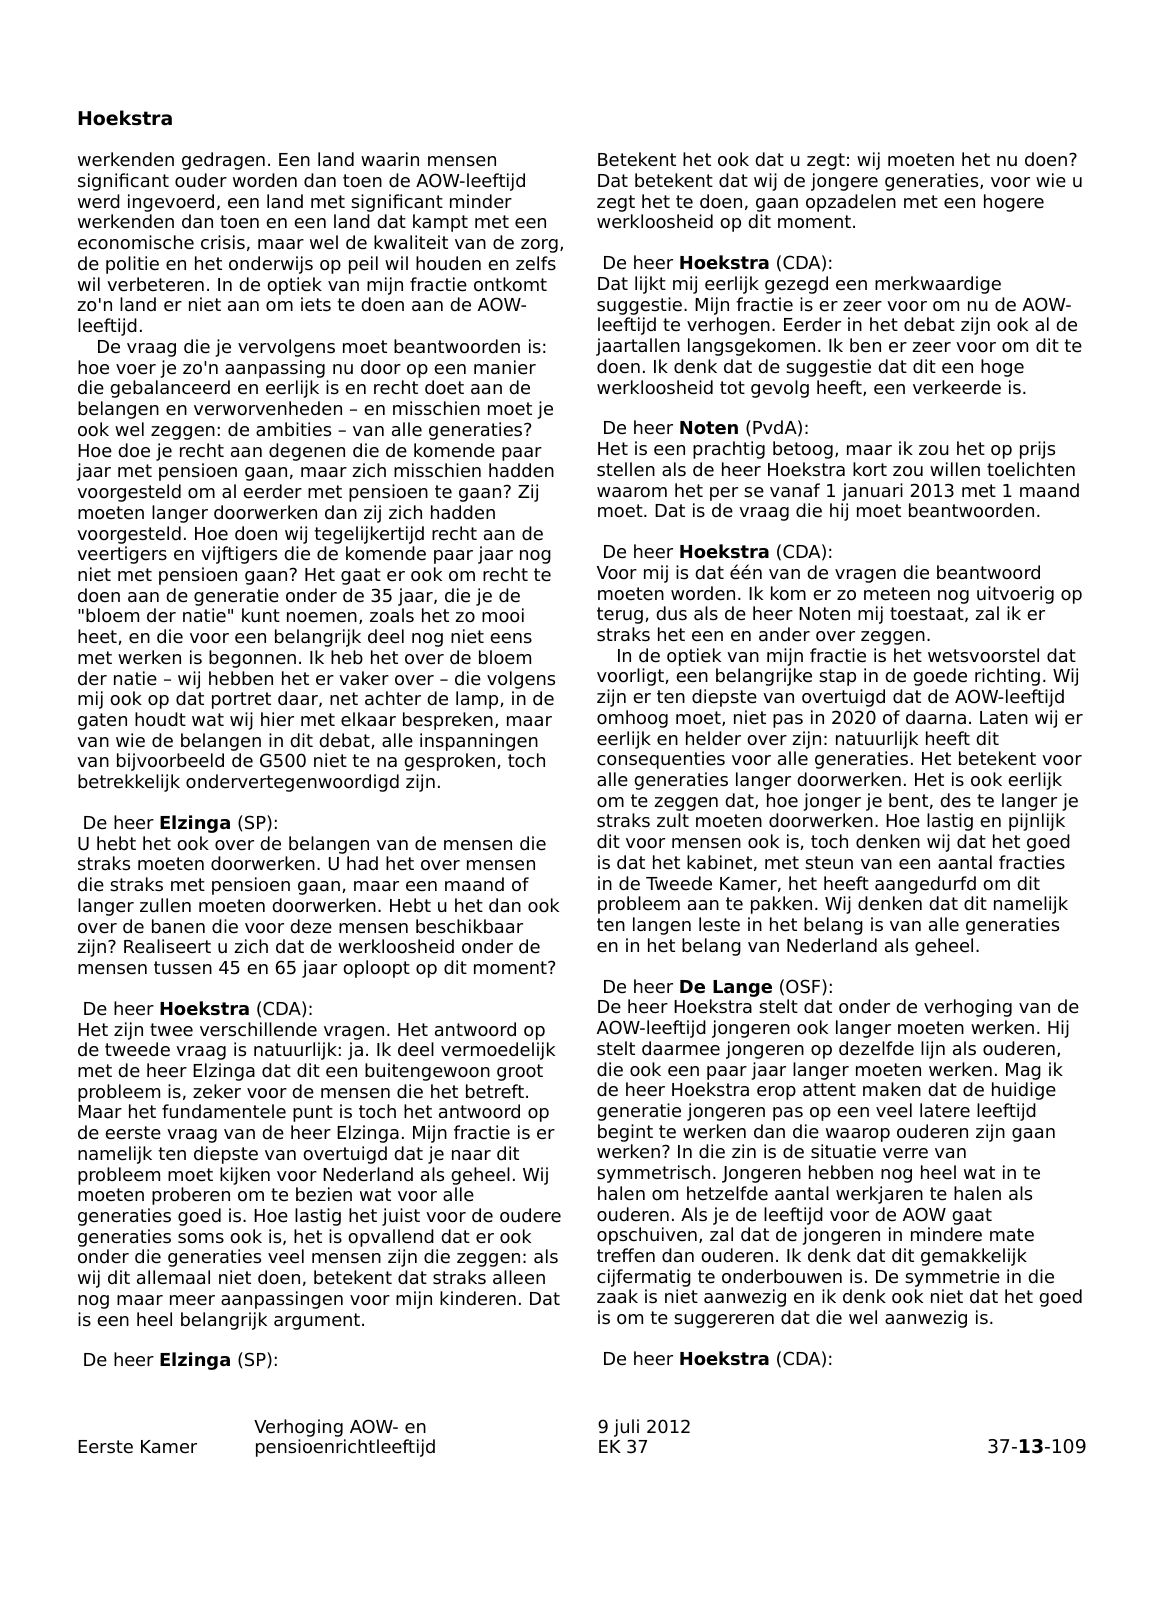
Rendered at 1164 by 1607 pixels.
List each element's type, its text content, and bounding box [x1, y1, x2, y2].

text werkenden gedragen. Een land waarin mensen significant ouder worden dan toen de AOW-leeftijd werd ingevoerd, een land met significant minder werkenden dan toen en een land dat kampt met een economische crisis, maar wel de kwaliteit van de zorg, de politie en het onderwijs op peil wil houden en zelfs wil verbeteren. In de optiek van mijn fractie ontkomt zo'n land er niet aan om iets te doen aan de AOW-leeftijd. [77, 150, 567, 337]
text De vraag die je vervolgens moet beantwoorden is: hoe voer je zo'n aanpassing nu door op een manier die gebalanceerd en eerlijk is en recht doet aan de belangen en verworvenheden – en misschien moet je ook wel zeggen: de ambities – van alle generaties? Hoe doe je recht aan degenen die de komende paar jaar met pensioen gaan, maar zich misschien hadden voorgesteld om al eerder met pensioen te gaan? Zij moeten langer doorwerken dan zij zich hadden voorgesteld. Hoe doen wij tegelijkertijd recht aan de veertigers en vijftigers die de komende paar jaar nog niet met pensioen gaan? Het gaat er ook om recht te doen aan de generatie onder de 35 jaar, die je de "bloem der natie" kunt noemen, zoals het zo mooi heet, en die voor een belangrijk deel nog niet eens met werken is begonnen. Ik heb het over de bloem der natie – wij hebben het er vaker over – die volgens mij ook op dat portret daar, net achter de lamp, in de gaten houdt wat wij hier met elkaar bespreken, maar van wie de belangen in dit debat, alle inspanningen van bijvoorbeeld de G500 niet te na gesproken, toch betrekkelijk ondervertegenwoordigd zijn. [77, 337, 567, 793]
text Betekent het ook dat u zegt: wij moeten het nu doen? Dat betekent dat wij de jongere generaties, voor wie u zegt het te doen, gaan opzadelen met een hogere werkloosheid op dit moment. [596, 150, 1087, 233]
text In de optiek van mijn fractie is het wetsvoorstel dat voorligt, een belangrijke stap in de goede richting. Wij zijn er ten diepste van overtuigd dat de AOW-leeftijd omhoog moet, niet pas in 2020 of daarna. Laten wij er eerlijk en helder over zijn: natuurlijk heeft dit consequenties voor alle generaties. Het betekent voor alle generaties langer doorwerken. Het is ook eerlijk om te zeggen dat, hoe jonger je bent, des te langer je straks zult moeten doorwerken. Hoe lastig en pijnlijk dit voor mensen ook is, toch denken wij dat het goed is dat het kabinet, met steun van een aantal fracties in de Tweede Kamer, het heeft aangedurfd om dit probleem aan te pakken. Wij denken dat dit namelijk ten langen leste in het belang is van alle generaties en in het belang van Nederland als geheel. [596, 646, 1087, 956]
text De heer Elzinga (SP): [77, 1350, 567, 1371]
text Het is een prachtig betoog, maar ik zou het op prijs stellen als de heer Hoekstra kort zou willen toelichten waarom het per se vanaf 1 januari 2013 met 1 maand moet. Dat is de vraag die hij moet beantwoorden. [596, 439, 1087, 522]
text De heer Noten (PvdA): [596, 418, 1087, 439]
text Voor mij is dat één van de vragen die beantwoord moeten worden. Ik kom er zo meteen nog uitvoerig op terug, dus als de heer Noten mij toestaat, zal ik er straks het een en ander over zeggen. [596, 563, 1087, 646]
text De heer Hoekstra stelt dat onder de verhoging van de AOW-leeftijd jongeren ook langer moeten werken. Hij stelt daarmee jongeren op dezelfde lijn als ouderen, die ook een paar jaar langer moeten werken. Mag ik de heer Hoekstra erop attent maken dat de huidige generatie jongeren pas op een veel latere leeftijd begint te werken dan die waarop ouderen zijn gaan werken? In die zin is de situatie verre van symmetrisch. Jongeren hebben nog heel wat in te halen om hetzelfde aantal werkjaren te halen als ouderen. Als je de leeftijd voor de AOW gaat opschuiven, zal dat de jongeren in mindere mate treffen dan ouderen. Ik denk dat dit gemakkelijk cijfermatig te onderbouwen is. De symmetrie in die zaak is niet aanwezig en ik denk ook niet dat het goed is om te suggereren dat die wel aanwezig is. [596, 997, 1087, 1329]
text De heer Hoekstra (CDA): [596, 253, 1087, 274]
text Dat lijkt mij eerlijk gezegd een merkwaardige suggestie. Mijn fractie is er zeer voor om nu de AOW-leeftijd te verhogen. Eerder in het debat zijn ook al de jaartallen langsgekomen. Ik ben er zeer voor om dit te doen. Ik denk dat de suggestie dat dit een hoge werkloosheid tot gevolg heeft, een verkeerde is. [596, 274, 1087, 398]
text De heer Hoekstra (CDA): [596, 1349, 1087, 1369]
text De heer Elzinga (SP): [77, 813, 567, 833]
text De heer Hoekstra (CDA): [596, 542, 1087, 563]
text Het zijn twee verschillende vragen. Het antwoord op de tweede vraag is natuurlijk: ja. Ik deel vermoedelijk met de heer Elzinga dat dit een buitengewoon groot probleem is, zeker voor de mensen die het betreft. Maar het fundamentele punt is toch het antwoord op de eerste vraag van de heer Elzinga. Mijn fractie is er namelijk ten diepste van overtuigd dat je naar dit probleem moet kijken voor Nederland als geheel. Wij moeten proberen om te bezien wat voor alle generaties goed is. Hoe lastig het juist voor de oudere generaties soms ook is, het is opvallend dat er ook onder die generaties veel mensen zijn die zeggen: als wij dit allemaal niet doen, betekent dat straks alleen nog maar meer aanpassingen voor mijn kinderen. Dat is een heel belangrijk argument. [77, 1019, 567, 1330]
text De heer De Lange (OSF): [596, 976, 1087, 997]
text U hebt het ook over de belangen van de mensen die straks moeten doorwerken. U had het over mensen die straks met pensioen gaan, maar een maand of langer zullen moeten doorwerken. Hebt u het dan ook over de banen die voor deze mensen beschikbaar zijn? Realiseert u zich dat de werkloosheid onder de mensen tussen 45 en 65 jaar oploopt op dit moment? [77, 833, 567, 979]
text De heer Hoekstra (CDA): [77, 999, 567, 1019]
